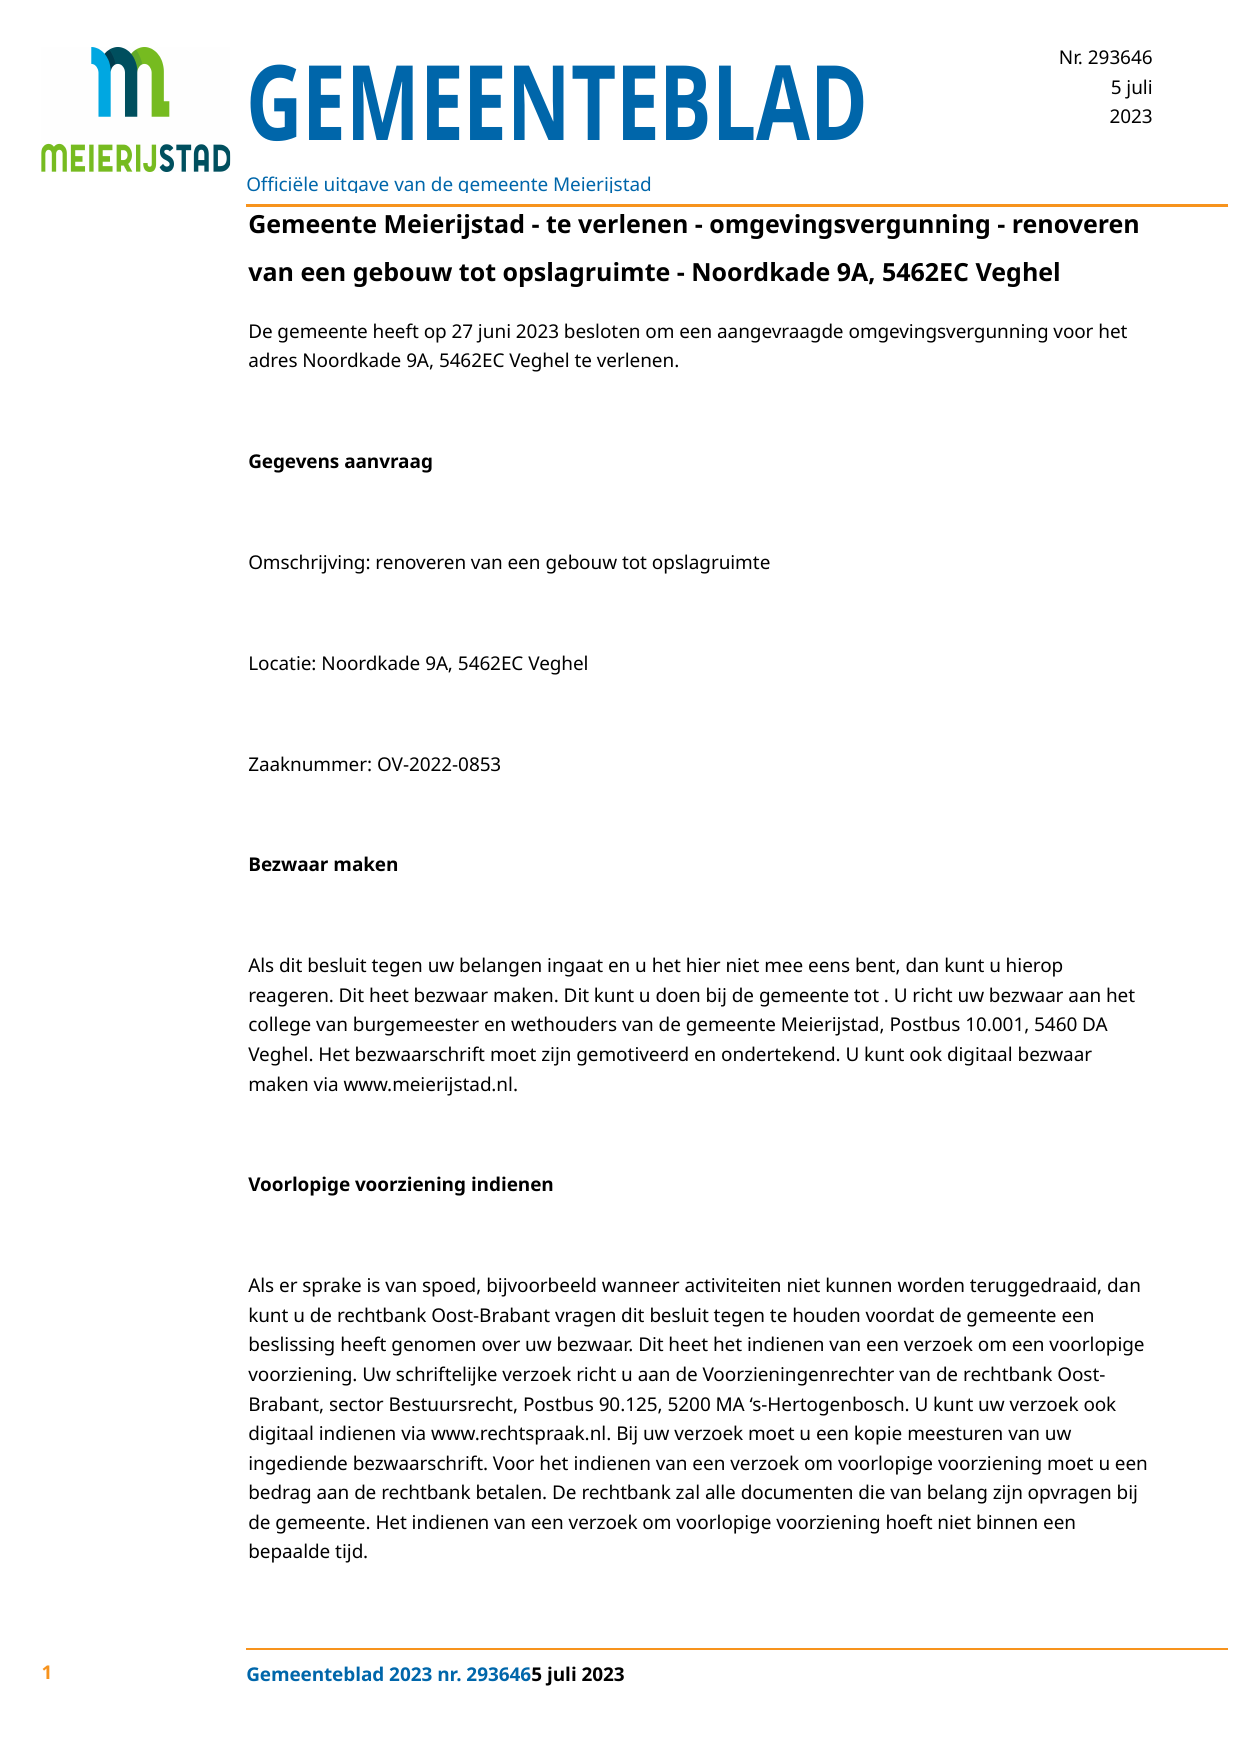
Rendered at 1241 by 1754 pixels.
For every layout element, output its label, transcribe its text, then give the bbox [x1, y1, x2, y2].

text Omschrijving: renoveren van een gebouw tot opslagruimte [248, 549, 1152, 575]
picture [41, 47, 231, 172]
text Als er sprake is van spoed, bijvoorbeeld wanneer activiteiten niet kunnen worden teruggedraaid, dan kunt u de rechtbank Oost-Brabant vragen dit besluit tegen te houden voordat de gemeente een beslissing heeft genomen over uw bezwaar. Dit heet het indienen van een verzoek om een voorlopige voorziening. Uw schriftelijke verzoek richt u aan de Voorzieningenrechter van de rechtbank Oost-Brabant, sector Bestuursrecht, Postbus 90.125, 5200 MA ‘s-Hertogenbosch. U kunt uw verzoek ook digitaal indienen via www.rechtspraak.nl. Bij uw verzoek moet u een kopie meesturen van uw ingediende bezwaarschrift. Voor het indienen van een verzoek om voorlopige voorziening moet u een bedrag aan de rechtbank betalen. De rechtbank zal alle documenten die van belang zijn opvragen bij de gemeente. Het indienen van een verzoek om voorlopige voorziening hoeft niet binnen een bepaalde tijd. [248, 1272, 1152, 1564]
text Locatie: Noordkade 9A, 5462EC Veghel [248, 650, 1152, 676]
text De gemeente heeft op 27 juni 2023 besloten om een aangevraagde omgevingsvergunning voor het adres Noordkade 9A, 5462EC Veghel te verlenen. [248, 318, 1152, 373]
text Bezwaar maken [248, 852, 1152, 877]
text Voorlopige voorziening indienen [248, 1172, 1152, 1197]
text Zaaknummer: OV-2022-0853 [248, 751, 1152, 777]
text Gegevens aanvraag [248, 448, 1152, 474]
text Als dit besluit tegen uw belangen ingaat en u het hier niet mee eens bent, dan kunt u hierop reageren. Dit heet bezwaar maken. Dit kunt u doen bij de gemeente tot . U richt uw bezwaar aan het college van burgemeester en wethouders van de gemeente Meierijstad, Postbus 10.001, 5460 DA Veghel. Het bezwaarschrift moet zijn gemotiveerd en ondertekend. U kunt ook digitaal bezwaar maken via www.meierijstad.nl. [248, 952, 1152, 1097]
text Gemeente Meierijstad - te verlenen - omgevingsvergunning - renoveren van een gebouw tot opslagruimte - Noordkade 9A, 5462EC Veghel [248, 207, 1152, 288]
